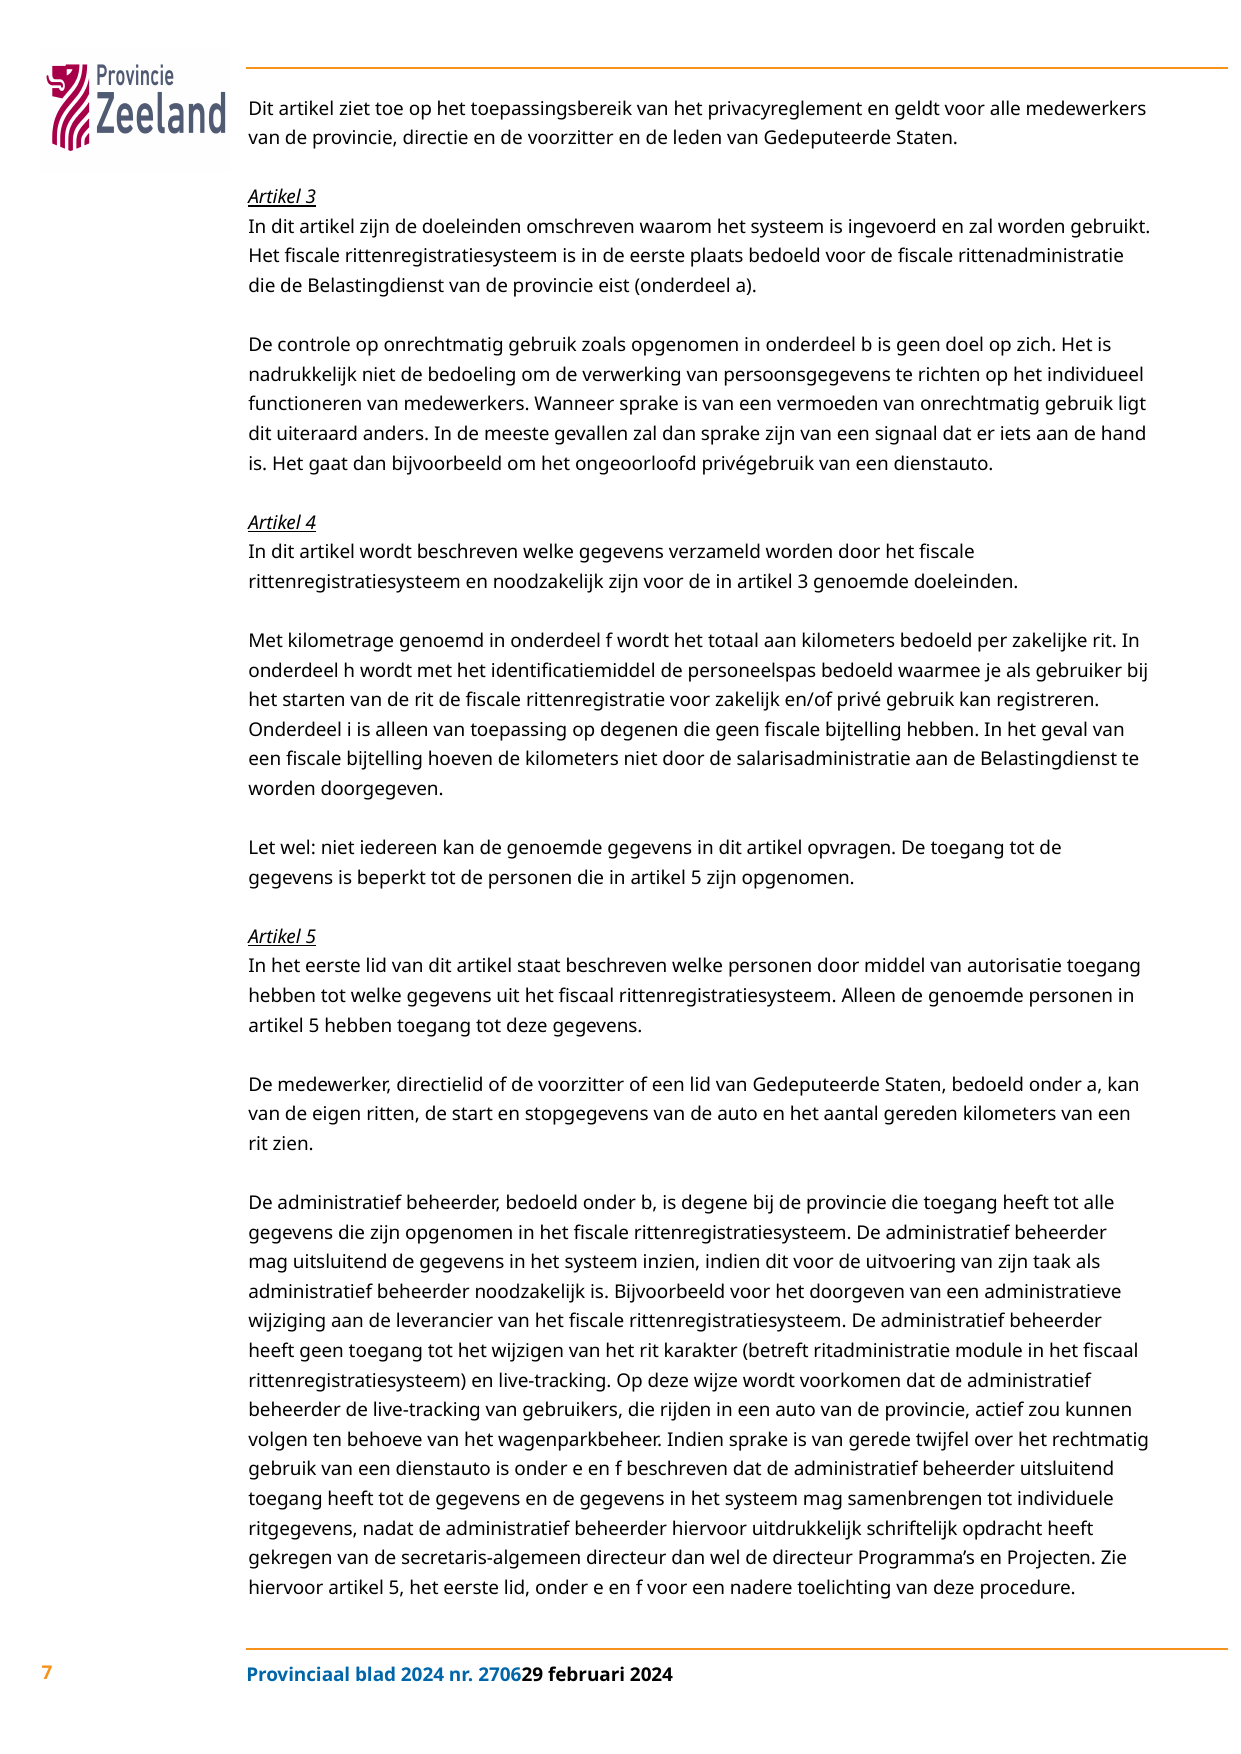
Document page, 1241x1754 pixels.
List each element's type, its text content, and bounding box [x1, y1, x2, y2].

text Artikel 4 [248, 509, 1152, 535]
text De controle op onrechtmatig gebruik zoals opgenomen in onderdeel b is geen doel op zich. Het is nadrukkelijk niet de bedoeling om de verwerking van persoonsgegevens te richten op het individueel functioneren van medewerkers. Wanneer sprake is van een vermoeden van onrechtmatig gebruik ligt dit uiteraard anders. In de meeste gevallen zal dan sprake zijn van een signaal dat er iets aan de hand is. Het gaat dan bijvoorbeeld om het ongeoorloofd privégebruik van een dienstauto. [248, 331, 1152, 476]
text In dit artikel wordt beschreven welke gegevens verzameld worden door het fiscale rittenregistratiesysteem en noodzakelijk zijn voor de in artikel 3 genoemde doeleinden. [248, 538, 1152, 594]
text Artikel 3 [248, 183, 1152, 209]
text Met kilometrage genoemd in onderdeel f wordt het totaal aan kilometers bedoeld per zakelijke rit. In onderdeel h wordt met het identificatiemiddel de personeelspas bedoeld waarmee je als gebruiker bij het starten van de rit de fiscale rittenregistratie voor zakelijk en/of privé gebruik kan registreren. Onderdeel i is alleen van toepassing op degenen die geen fiscale bijtelling hebben. In het geval van een fiscale bijtelling hoeven de kilometers niet door de salarisadministratie aan de Belastingdienst te worden doorgegeven. [248, 627, 1152, 801]
picture [41, 47, 231, 172]
text De medewerker, directielid of de voorzitter of een lid van Gedeputeerde Staten, bedoeld onder a, kan van de eigen ritten, de start en stopgegevens van de auto en het aantal gereden kilometers van een rit zien. [248, 1071, 1152, 1156]
text In het eerste lid van dit artikel staat beschreven welke personen door middel van autorisatie toegang hebben tot welke gegevens uit het fiscaal rittenregistratiesysteem. Alleen de genoemde personen in artikel 5 hebben toegang tot deze gegevens. [248, 953, 1152, 1038]
text Artikel 5 [248, 923, 1152, 949]
text Let wel: niet iedereen kan de genoemde gegevens in dit artikel opvragen. De toegang tot de gegevens is beperkt tot de personen die in artikel 5 zijn opgenomen. [248, 834, 1152, 890]
text In dit artikel zijn de doeleinden omschreven waarom het systeem is ingevoerd en zal worden gebruikt. Het fiscale rittenregistratiesysteem is in de eerste plaats bedoeld voor de fiscale rittenadministratie die de Belastingdienst van de provincie eist (onderdeel a). [248, 213, 1152, 298]
text Dit artikel ziet toe op het toepassingsbereik van het privacyreglement en geldt voor alle medewerkers van de provincie, directie en de voorzitter en de leden van Gedeputeerde Staten. [248, 95, 1152, 150]
text De administratief beheerder, bedoeld onder b, is degene bij de provincie die toegang heeft tot alle gegevens die zijn opgenomen in het fiscale rittenregistratiesysteem. De administratief beheerder mag uitsluitend de gegevens in het systeem inzien, indien dit voor de uitvoering van zijn taak als administratief beheerder noodzakelijk is. Bijvoorbeeld voor het doorgeven van een administratieve wijziging aan de leverancier van het fiscale rittenregistratiesysteem. De administratief beheerder heeft geen toegang tot het wijzigen van het rit karakter (betreft ritadministratie module in het fiscaal rittenregistratiesysteem) en live-tracking. Op deze wijze wordt voorkomen dat de administratief beheerder de live-tracking van gebruikers, die rijden in een auto van de provincie, actief zou kunnen volgen ten behoeve van het wagenparkbeheer. Indien sprake is van gerede twijfel over het rechtmatig gebruik van een dienstauto is onder e en f beschreven dat de administratief beheerder uitsluitend toegang heeft tot de gegevens en de gegevens in het systeem mag samenbrengen tot individuele ritgegevens, nadat de administratief beheerder hiervoor uitdrukkelijk schriftelijk opdracht heeft gekregen van de secretaris-algemeen directeur dan wel de directeur Programma’s en Projecten. Zie hiervoor artikel 5, het eerste lid, onder e en f voor een nadere toelichting van deze procedure. [248, 1189, 1152, 1600]
